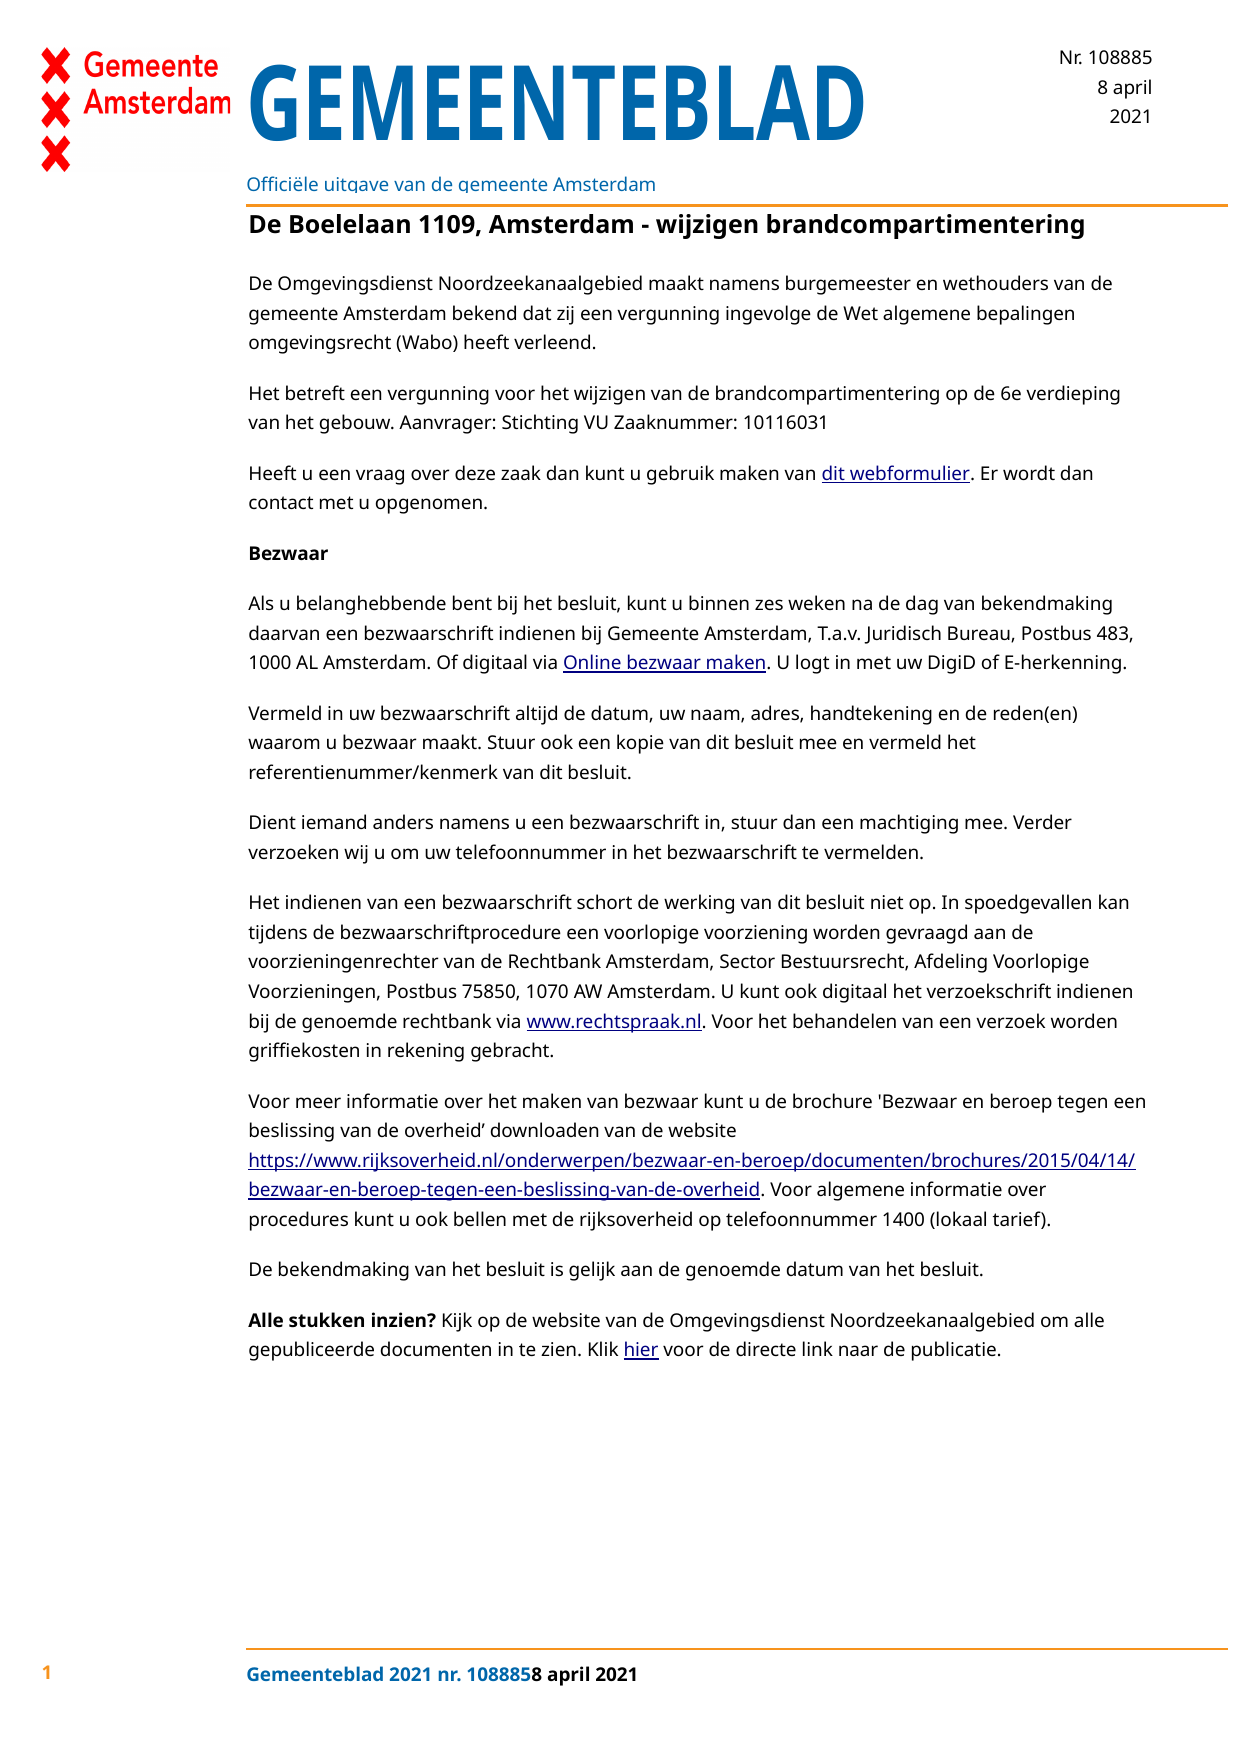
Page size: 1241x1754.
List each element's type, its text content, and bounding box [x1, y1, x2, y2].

text Dient iemand anders namens u een bezwaarschrift in, stuur dan een machtiging mee. Verder verzoeken wij u om uw telefoonnummer in het bezwaarschrift te vermelden. [248, 809, 1152, 865]
text Bezwaar [248, 540, 1152, 566]
text Als u belanghebbende bent bij het besluit, kunt u binnen zes weken na de dag van bekendmaking daarvan een bezwaarschrift indienen bij Gemeente Amsterdam, T.a.v. Juridisch Bureau, Postbus 483, 1000 AL Amsterdam. Of digitaal via Online bezwaar maken. U logt in met uw DigiD of E-herkenning. [248, 590, 1152, 675]
text Heeft u een vraag over deze zaak dan kunt u gebruik maken van dit webformulier. Er wordt dan contact met u opgenomen. [248, 460, 1152, 515]
text De Omgevingsdienst Noordzeekanaalgebied maakt namens burgemeester en wethouders van de gemeente Amsterdam bekend dat zij een vergunning ingevolge de Wet algemene bepalingen omgevingsrecht (Wabo) heeft verleend. [248, 270, 1152, 355]
text Voor meer informatie over het maken van bezwaar kunt u de brochure 'Bezwaar en beroep tegen een beslissing van de overheid’ downloaden van de website https://www.rijksoverheid.nl/onderwerpen/bezwaar-en-beroep/documenten/brochures/2015/04/14/bezwaar-en-beroep-tegen-een-beslissing-van-de-overheid. Voor algemene informatie over procedures kunt u ook bellen met de rijksoverheid op telefoonnummer 1400 (lokaal tarief). [248, 1088, 1152, 1232]
text Het indienen van een bezwaarschrift schort de werking van dit besluit niet op. In spoedgevallen kan tijdens de bezwaarschriftprocedure een voorlopige voorziening worden gevraagd aan de voorzieningenrechter van de Rechtbank Amsterdam, Sector Bestuursrecht, Afdeling Voorlopige Voorzieningen, Postbus 75850, 1070 AW Amsterdam. U kunt ook digitaal het verzoekschrift indienen bij de genoemde rechtbank via www.rechtspraak.nl. Voor het behandelen van een verzoek worden griffiekosten in rekening gebracht. [248, 889, 1152, 1063]
text De bekendmaking van het besluit is gelijk aan de genoemde datum van het besluit. [248, 1257, 1152, 1282]
text Het betreft een vergunning voor het wijzigen van de brandcompartimentering op de 6e verdieping van het gebouw. Aanvrager: Stichting VU Zaaknummer: 10116031 [248, 380, 1152, 435]
picture [41, 47, 231, 172]
text De Boelelaan 1109, Amsterdam - wijzigen brandcompartimentering [248, 207, 1152, 241]
text Vermeld in uw bezwaarschrift altijd de datum, uw naam, adres, handtekening en de reden(en) waarom u bezwaar maakt. Stuur ook een kopie van dit besluit mee en vermeld het referentienummer/kenmerk van dit besluit. [248, 700, 1152, 785]
text Alle stukken inzien? Kijk op de website van de Omgevingsdienst Noordzeekanaalgebied om alle gepubliceerde documenten in te zien. Klik hier voor de directe link naar de publicatie. [248, 1307, 1152, 1362]
